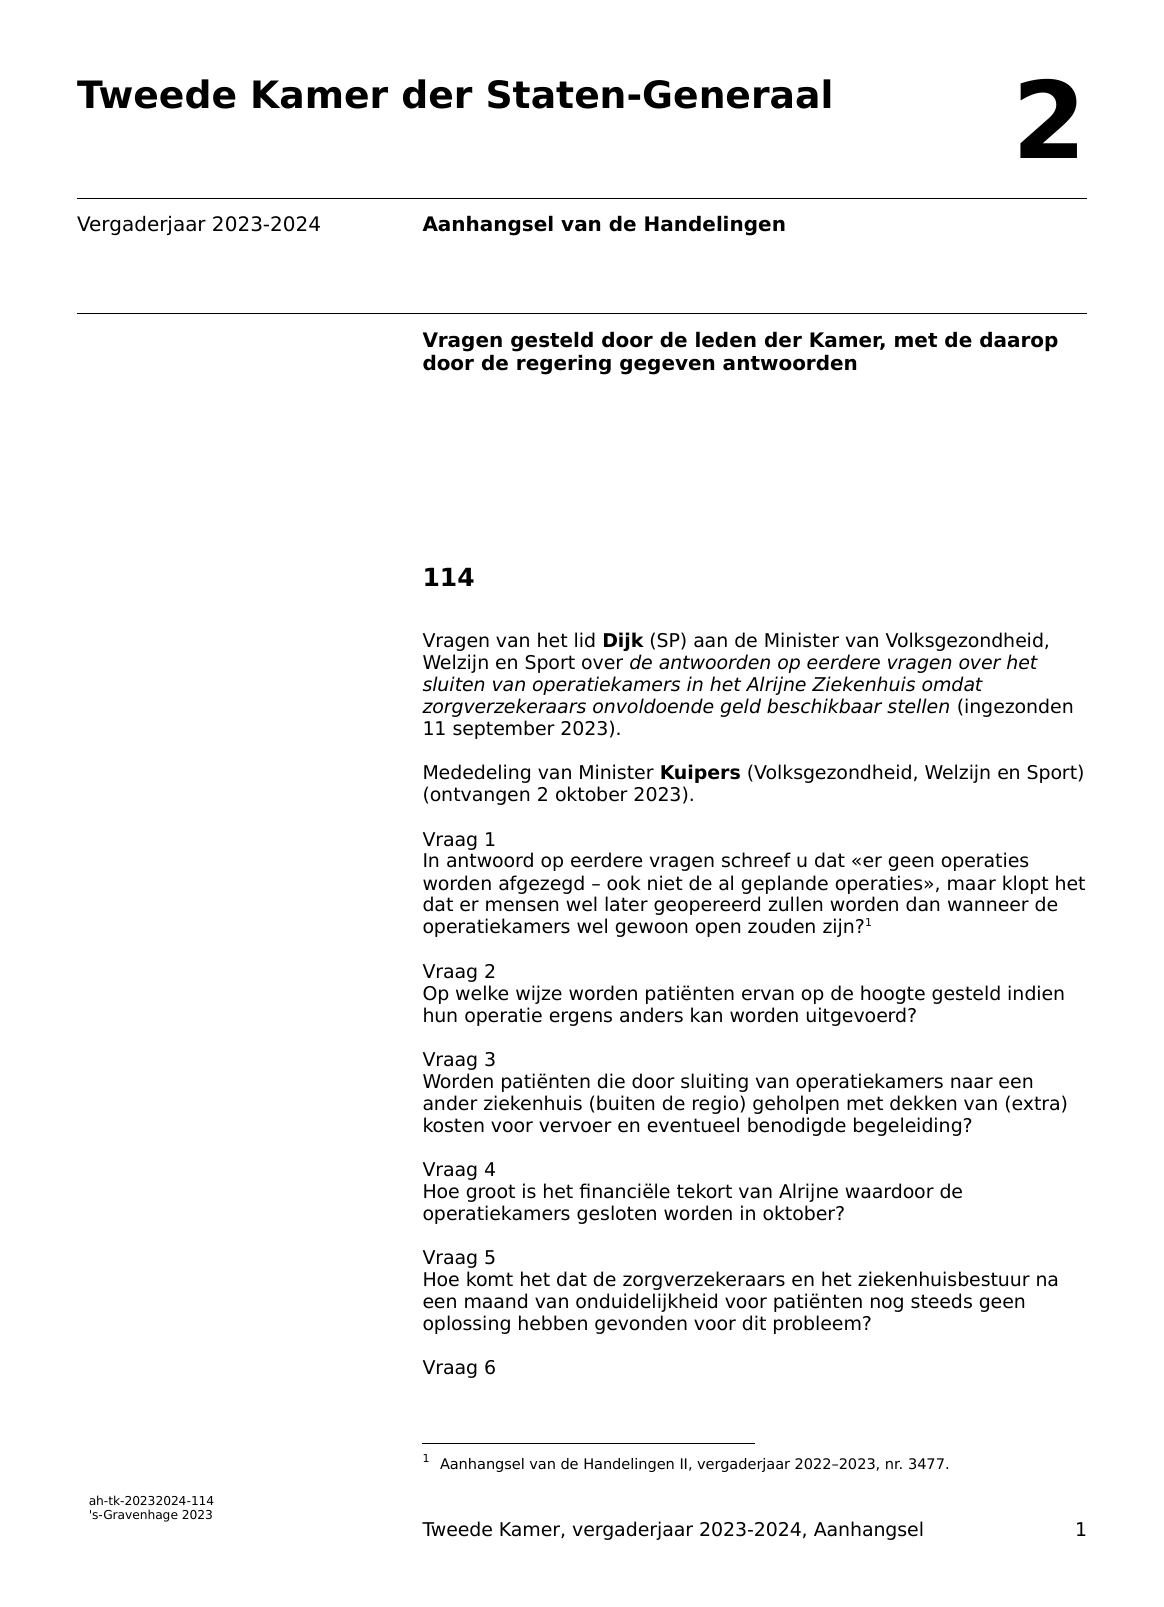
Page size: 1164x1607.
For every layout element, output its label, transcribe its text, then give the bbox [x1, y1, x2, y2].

text Hoe groot is het financiële tekort van Alrijne waardoor de operatiekamers gesloten worden in oktober? [422, 1181, 1087, 1225]
text Vraag 6 [422, 1357, 1087, 1379]
text Vraag 2 [422, 961, 1087, 982]
text 's-Gravenhage 2023 [88, 1508, 323, 1522]
table_header Tweede Kamer der Staten-Generaal [77, 59, 886, 198]
text Vraag 4 [422, 1159, 1087, 1181]
text Vraag 1 [422, 828, 1087, 850]
text 114 [422, 563, 1087, 592]
table_cell Vragen gesteld door de leden der Kamer, met de daarop door de regering gegeven antwoorden [422, 314, 1087, 375]
table_cell [77, 314, 422, 375]
text Worden patiënten die door sluiting van operatiekamers naar een ander ziekenhuis (buiten de regio) geholpen met dekken van (extra) kosten voor vervoer en eventueel benodigde begeleiding? [422, 1071, 1087, 1137]
text Op welke wijze worden patiënten ervan op de hoogte gesteld indien hun operatie ergens anders kan worden uitgevoerd? [422, 982, 1087, 1026]
text Mededeling van Minister Kuipers (Volksgezondheid, Welzijn en Sport) (ontvangen 2 oktober 2023). [422, 762, 1087, 806]
text Vraag 5 [422, 1247, 1087, 1269]
text Hoe komt het dat de zorgverzekeraars en het ziekenhuisbestuur na een maand van onduidelijkheid voor patiënten nog steeds geen oplossing hebben gevonden voor dit probleem? [422, 1269, 1087, 1335]
text ah-tk-20232024-114 [88, 1494, 323, 1508]
text In antwoord op eerdere vragen schreef u dat «er geen operaties worden afgezegd – ook niet de al geplande operaties», maar klopt het dat er mensen wel later geopereerd zullen worden dan wanneer de operatiekamers wel gewoon open zouden zijn? [422, 850, 1087, 938]
table_cell Aanhangsel van de Handelingen [422, 199, 1087, 313]
table_cell Vergaderjaar 2023-2024 [77, 199, 422, 313]
text Aanhangsel van de Handelingen II, vergaderjaar 2022–2023, nr. 3477. [422, 1452, 1087, 1474]
text Vraag 3 [422, 1049, 1087, 1071]
text Vragen van het lid Dijk (SP) aan de Minister van Volksgezondheid, Welzijn en Sport over de antwoorden op eerdere vragen over het sluiten van operatiekamers in het Alrijne Ziekenhuis omdat zorgverzekeraars onvoldoende geld beschikbaar stellen (ingezonden 11 september 2023). [422, 630, 1087, 740]
table_header 2 [886, 59, 1087, 198]
